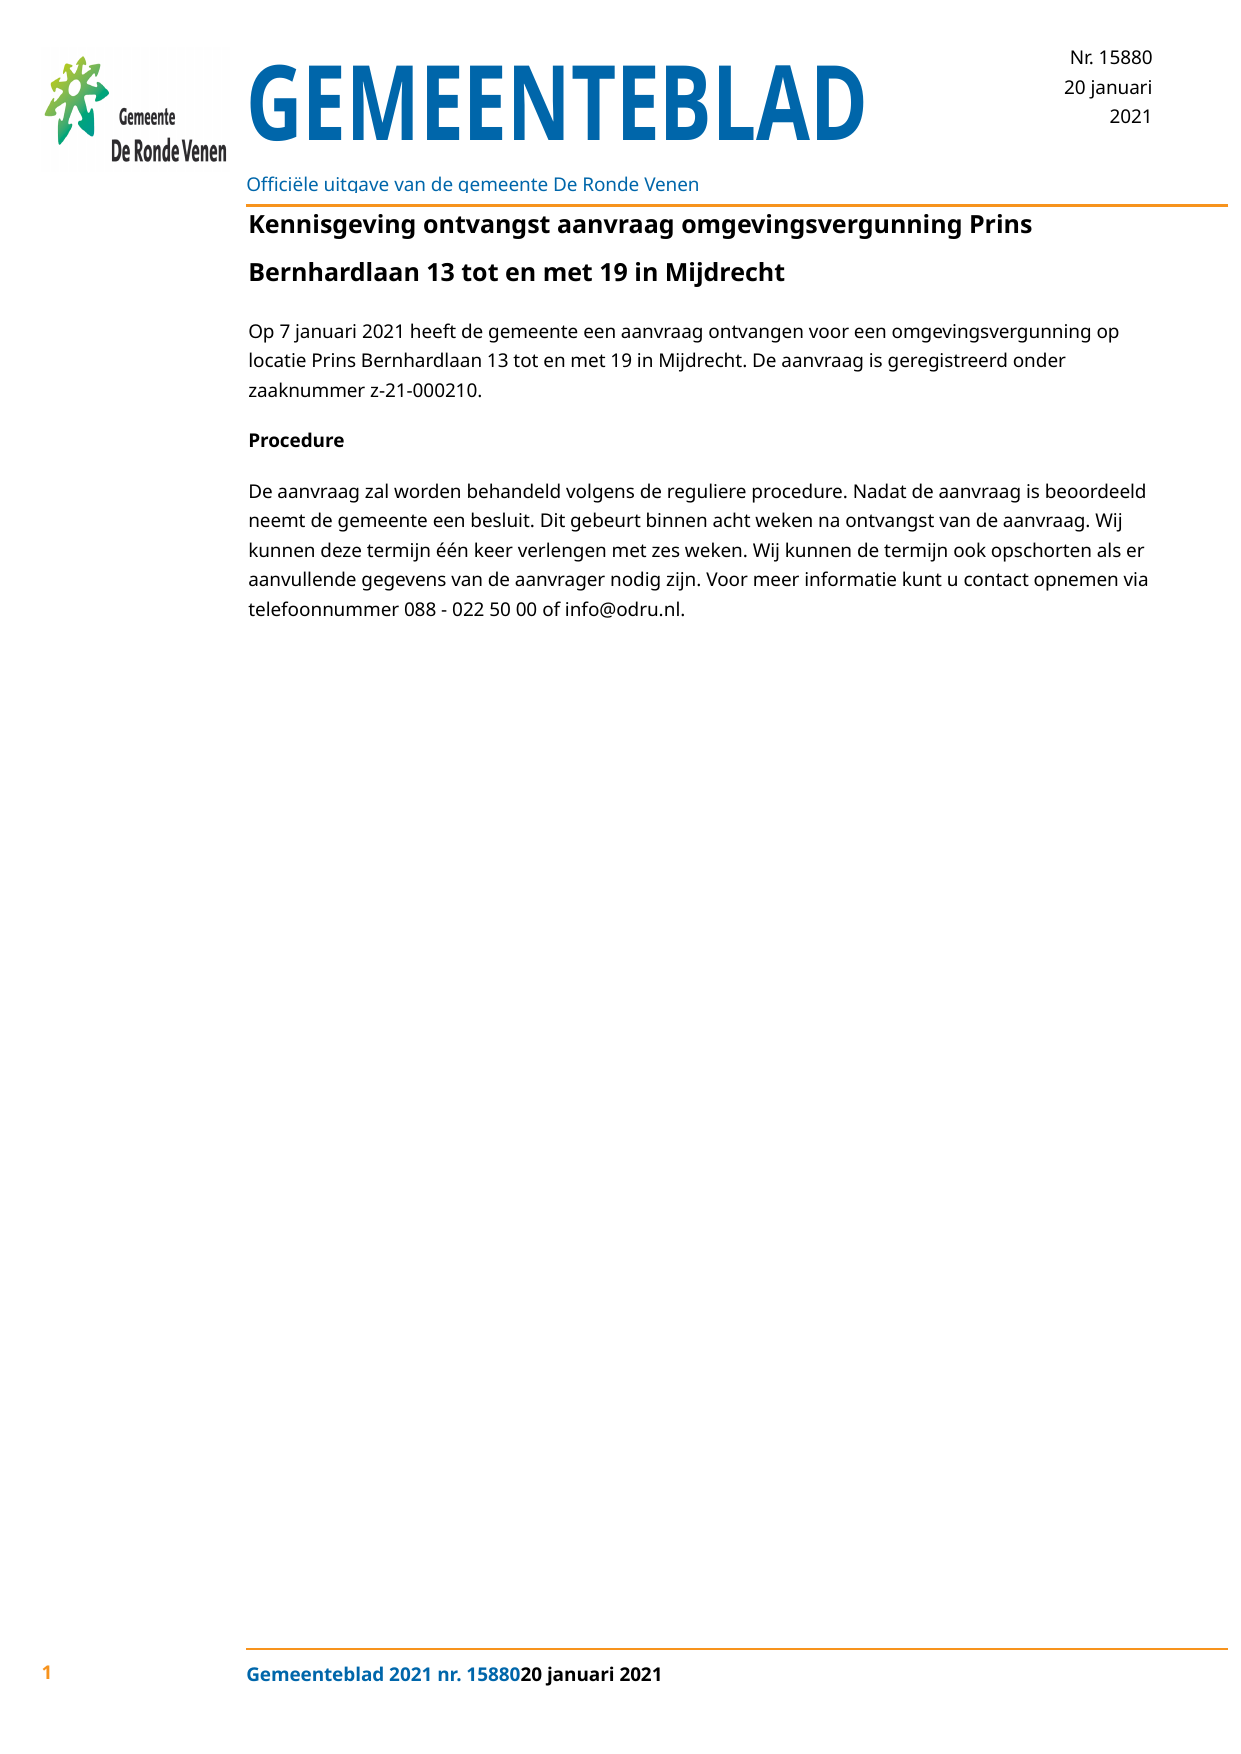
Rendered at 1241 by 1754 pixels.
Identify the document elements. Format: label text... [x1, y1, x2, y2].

text Kennisgeving ontvangst aanvraag omgevingsvergunning Prins Bernhardlaan 13 tot en met 19 in Mijdrecht [248, 207, 1152, 288]
text Op 7 januari 2021 heeft de gemeente een aanvraag ontvangen voor een omgevingsvergunning op locatie Prins Bernhardlaan 13 tot en met 19 in Mijdrecht. De aanvraag is geregistreerd onder zaaknummer z-21-000210. [248, 318, 1152, 403]
picture [41, 47, 231, 172]
text De aanvraag zal worden behandeld volgens de reguliere procedure. Nadat de aanvraag is beoordeeld neemt de gemeente een besluit. Dit gebeurt binnen acht weken na ontvangst van de aanvraag. Wij kunnen deze termijn één keer verlengen met zes weken. Wij kunnen de termijn ook opschorten als er aanvullende gegevens van de aanvrager nodig zijn. Voor meer informatie kunt u contact opnemen via telefoonnummer 088 - 022 50 00 of info@odru.nl. [248, 478, 1152, 622]
text Procedure [248, 427, 1152, 453]
